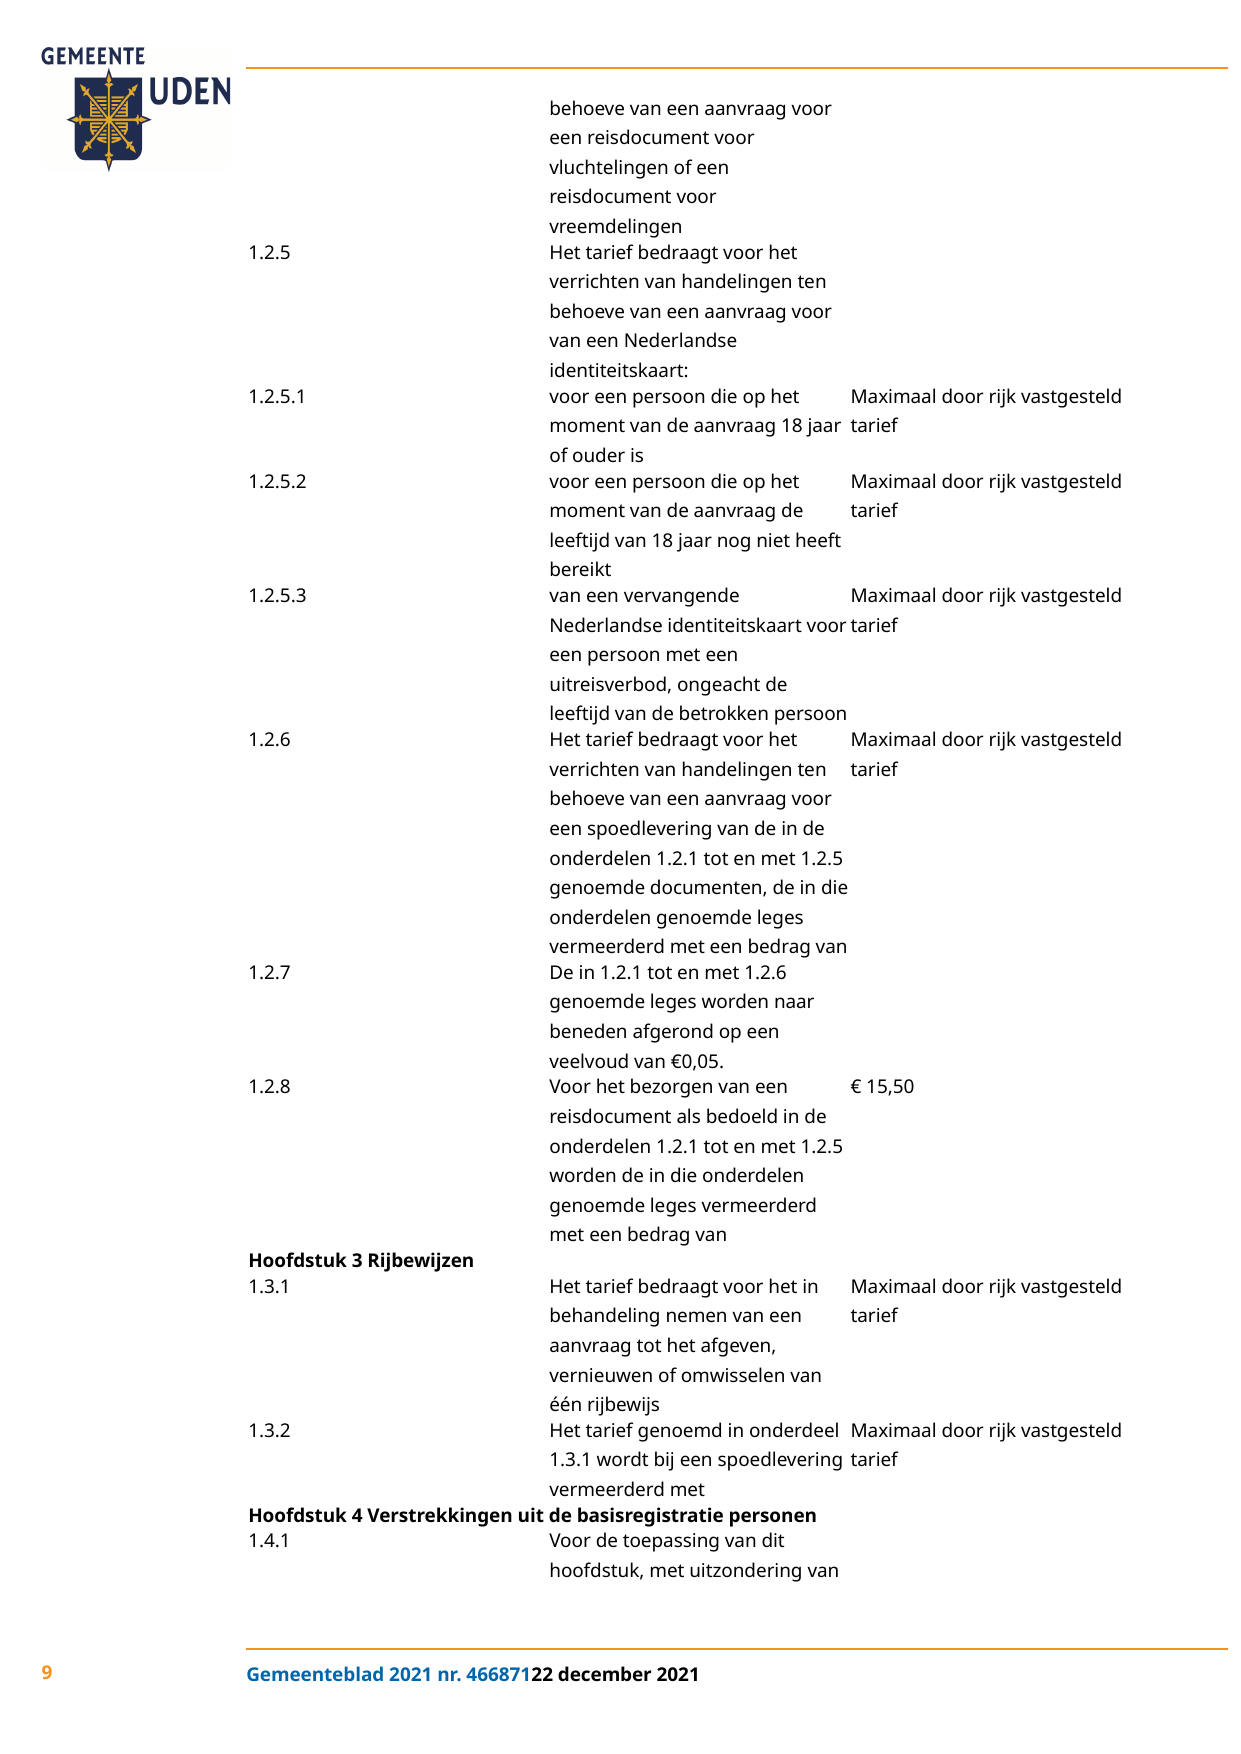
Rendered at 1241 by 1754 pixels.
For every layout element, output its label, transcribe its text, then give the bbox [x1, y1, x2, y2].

table_cell 1.2.8 [248, 1074, 549, 1247]
table_cell van een vervangende Nederlandse identiteitskaart voor een persoon met een uitreisverbod, ongeacht de leeftijd van de betrokken persoon [549, 582, 850, 726]
table_cell [248, 95, 549, 239]
table_cell 1.2.5.1 [248, 383, 549, 468]
table_cell € 15,50 [850, 1074, 1152, 1247]
table_cell Maximaal door rijk vastgesteld tarief [850, 383, 1152, 468]
table_cell Het tarief genoemd in onderdeel 1.3.1 wordt bij een spoedlevering vermeerderd met [549, 1417, 850, 1502]
table_cell [850, 239, 1152, 383]
table_cell 1.2.6 [248, 726, 549, 959]
table_cell Het tarief bedraagt voor het in behandeling nemen van een aanvraag tot het afgeven, vernieuwen of omwisselen van één rijbewijs [549, 1273, 850, 1417]
table_cell Maximaal door rijk vastgesteld tarief [850, 468, 1152, 582]
table_cell [850, 1528, 1152, 1583]
table_cell Maximaal door rijk vastgesteld tarief [850, 1417, 1152, 1502]
table_cell 1.3.2 [248, 1417, 549, 1502]
table_cell 1.2.5 [248, 239, 549, 383]
table_cell [850, 959, 1152, 1074]
table_cell Hoofdstuk 4 Verstrekkingen uit de basisregistratie personen [248, 1502, 1152, 1528]
table_cell 1.2.5.3 [248, 582, 549, 726]
table_cell Het tarief bedraagt voor het verrichten van handelingen ten behoeve van een aanvraag voor van een Nederlandse identiteitskaart: [549, 239, 850, 383]
table_cell Het tarief bedraagt voor het verrichten van handelingen ten behoeve van een aanvraag voor een spoedlevering van de in de onderdelen 1.2.1 tot en met 1.2.5 genoemde documenten, de in die onderdelen genoemde leges vermeerderd met een bedrag van [549, 726, 850, 959]
table_cell 1.4.1 [248, 1528, 549, 1583]
table_cell De in 1.2.1 tot en met 1.2.6 genoemde leges worden naar beneden afgerond op een veelvoud van €0,05. [549, 959, 850, 1074]
table_cell Maximaal door rijk vastgesteld tarief [850, 1273, 1152, 1417]
table_cell Maximaal door rijk vastgesteld tarief [850, 726, 1152, 959]
table_cell 1.2.5.2 [248, 468, 549, 582]
table_cell Maximaal door rijk vastgesteld tarief [850, 582, 1152, 726]
table_cell voor een persoon die op het moment van de aanvraag de leeftijd van 18 jaar nog niet heeft bereikt [549, 468, 850, 582]
table_cell [850, 95, 1152, 239]
table_cell 1.2.7 [248, 959, 549, 1074]
table_cell 1.3.1 [248, 1273, 549, 1417]
table_cell behoeve van een aanvraag voor een reisdocument voor vluchtelingen of een reisdocument voor vreemdelingen [549, 95, 850, 239]
table_cell Hoofdstuk 3 Rijbewijzen [248, 1247, 1152, 1273]
picture [41, 47, 231, 172]
table_cell Voor het bezorgen van een reisdocument als bedoeld in de onderdelen 1.2.1 tot en met 1.2.5 worden de in die onderdelen genoemde leges vermeerderd met een bedrag van [549, 1074, 850, 1247]
table_cell voor een persoon die op het moment van de aanvraag 18 jaar of ouder is [549, 383, 850, 468]
table_cell Voor de toepassing van dit hoofdstuk, met uitzondering van [549, 1528, 850, 1583]
